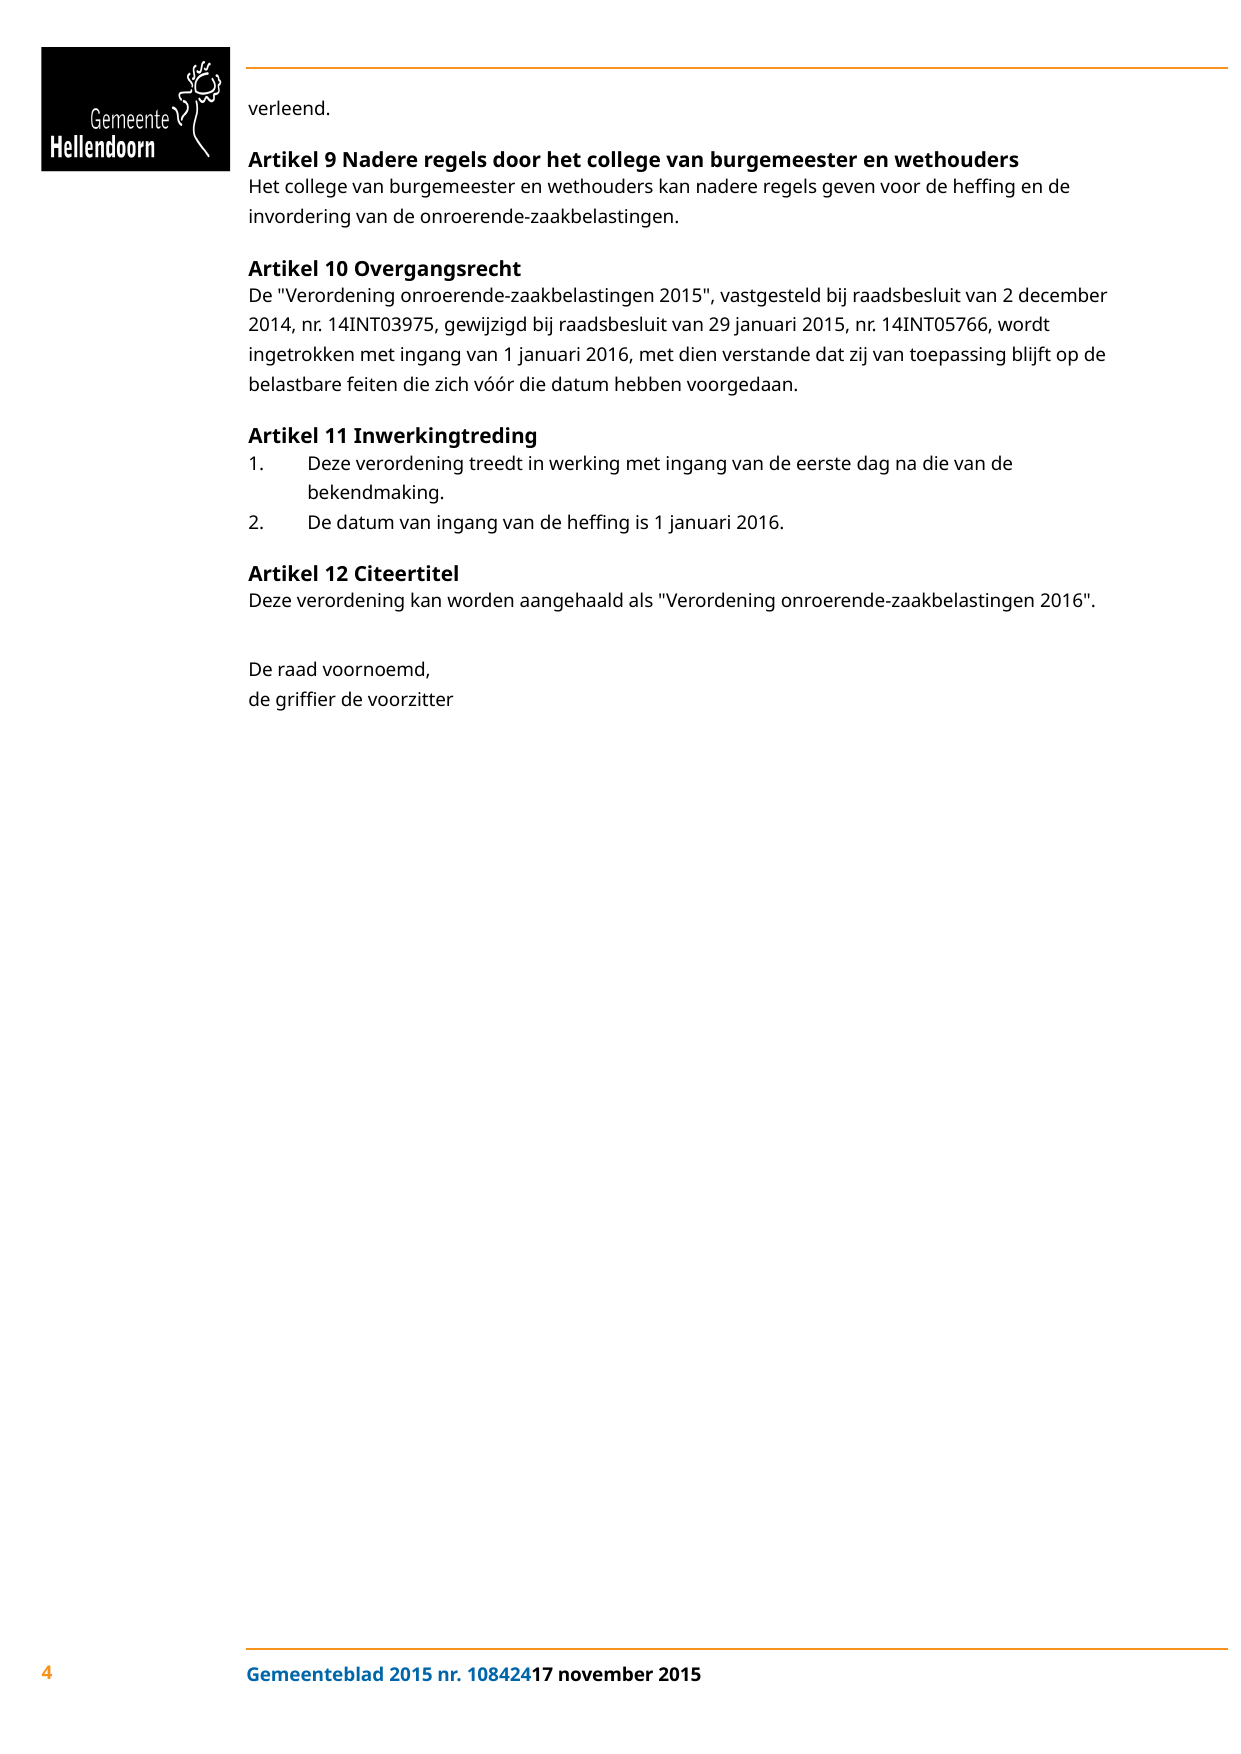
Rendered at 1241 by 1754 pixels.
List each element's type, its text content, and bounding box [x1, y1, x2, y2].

text de griffier de voorzitter [248, 686, 1152, 712]
text Artikel 12 Citeertitel [248, 559, 1152, 588]
text Deze verordening kan worden aangehaald als "Verordening onroerende-zaakbelastingen 2016". [248, 588, 1152, 613]
list Deze verordening treedt in werking met ingang van de eerste dag na die van de bekendmaking. [248, 450, 1152, 505]
picture [41, 47, 231, 172]
text Artikel 10 Overgangsrecht [248, 254, 1152, 282]
text Artikel 11 Inwerkingtreding [248, 421, 1152, 450]
list De datum van ingang van de heffing is 1 januari 2016. [248, 509, 1152, 534]
text Het college van burgemeester en wethouders kan nadere regels geven voor de heffing en de invordering van de onroerende-zaakbelastingen. [248, 174, 1152, 229]
text verleend. [248, 95, 1152, 121]
text Artikel 9 Nadere regels door het college van burgemeester en wethouders [248, 145, 1152, 174]
text De raad voornoemd, [248, 657, 1152, 682]
text De "Verordening onroerende-zaakbelastingen 2015", vastgesteld bij raadsbesluit van 2 december 2014, nr. 14INT03975, gewijzigd bij raadsbesluit van 29 januari 2015, nr. 14INT05766, wordt ingetrokken met ingang van 1 januari 2016, met dien verstande dat zij van toepassing blijft op de belastbare feiten die zich vóór die datum hebben voorgedaan. [248, 282, 1152, 397]
